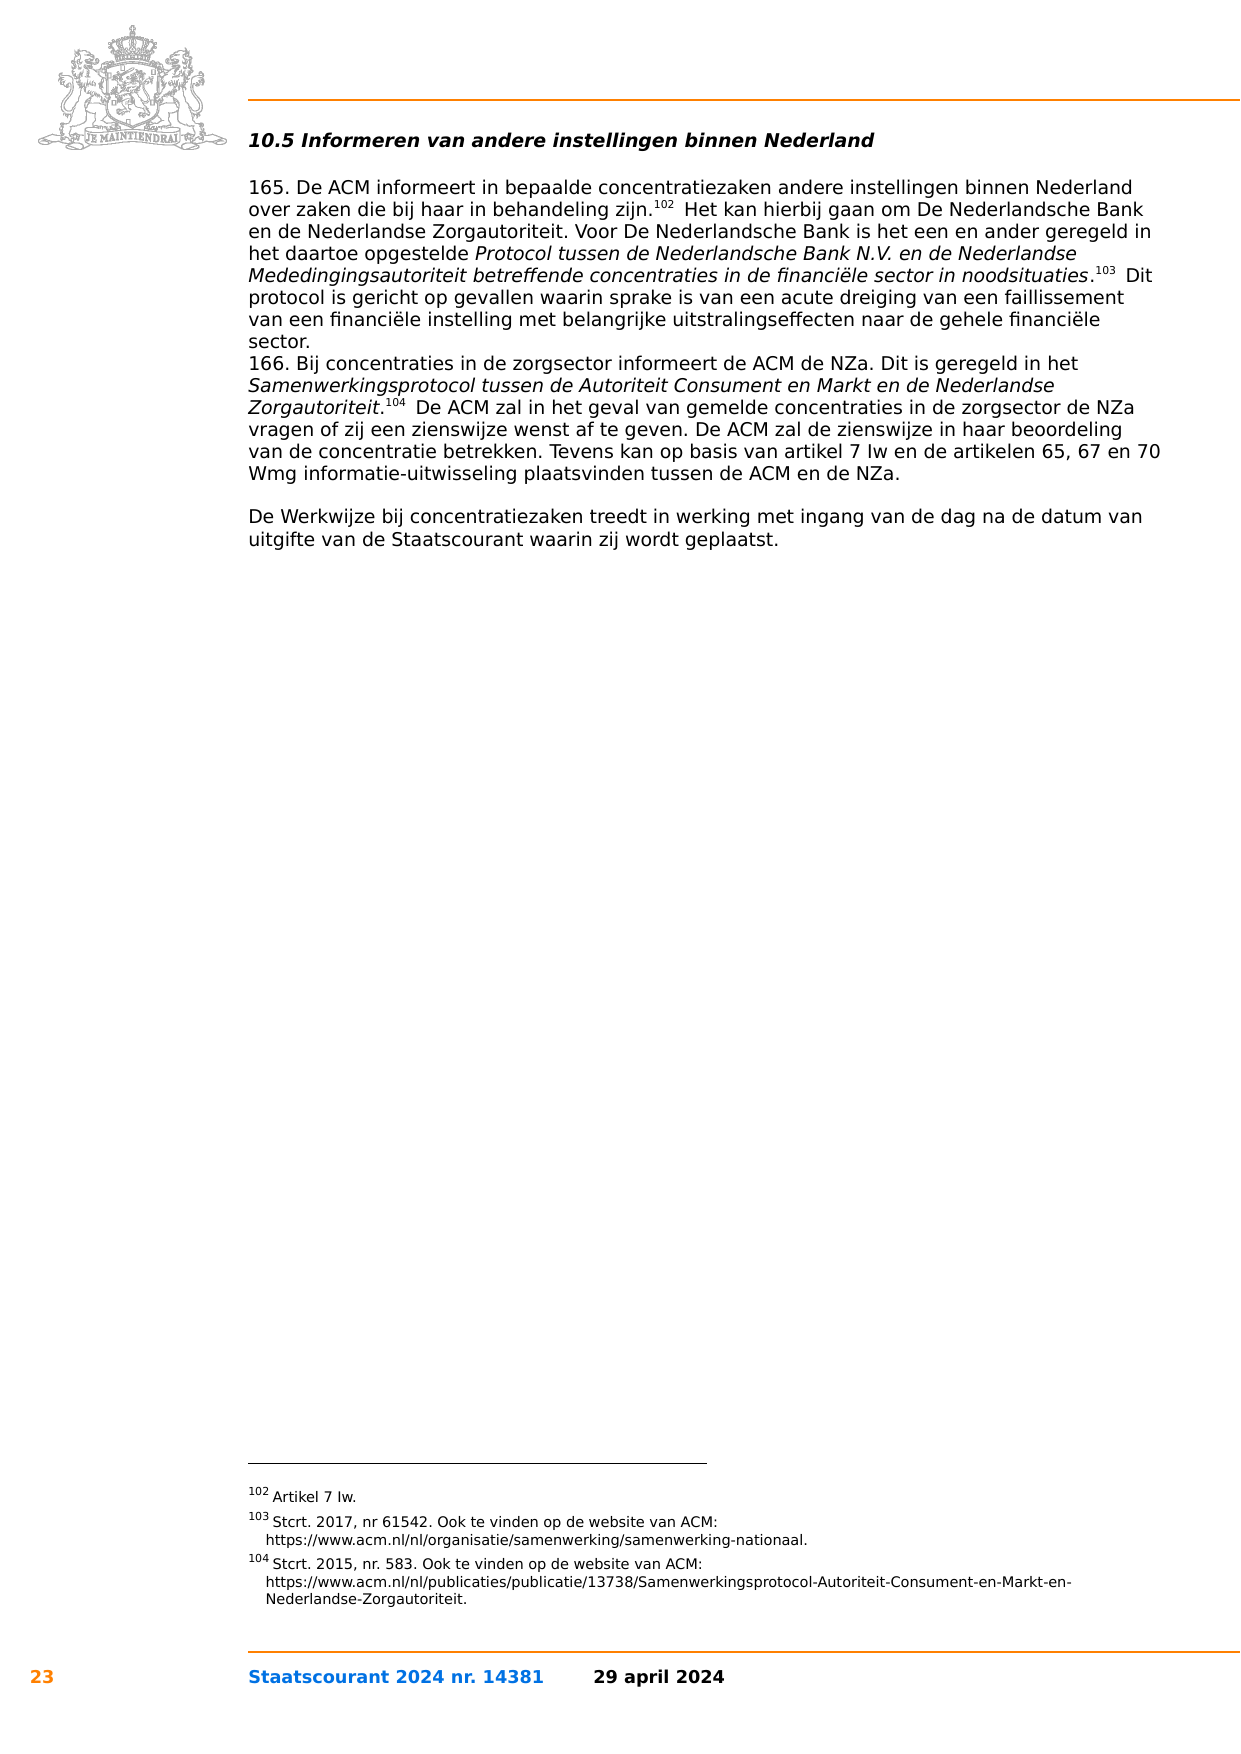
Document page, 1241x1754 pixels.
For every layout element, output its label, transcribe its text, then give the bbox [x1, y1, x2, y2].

text De Werkwijze bij concentratiezaken treedt in werking met ingang van de dag na de datum van uitgifte van de Staatscourant waarin zij wordt geplaatst. [248, 506, 1163, 550]
text Stcrt. 2017, nr 61542. Ook te vinden op de website van ACM: https://www.acm.nl/nl/organisatie/samenwerking/samenwerking-nationaal. [248, 1510, 1163, 1549]
text 165. De ACM informeert in bepaalde concentratiezaken andere instellingen binnen Nederland over zaken die bij haar in behandeling zijn. Het kan hierbij gaan om De Nederlandsche Bank en de Nederlandse Zorgautoriteit. Voor De Nederlandsche Bank is het een en ander geregeld in het daartoe opgestelde Protocol tussen de Nederlandsche Bank N.V. en de Nederlandse Mededingingsautoriteit betreffende concentraties in de financiële sector in noodsituaties. Dit protocol is gericht op gevallen waarin sprake is van een acute dreiging van een faillissement van een financiële instelling met belangrijke uitstralingseffecten naar de gehele financiële sector. [248, 177, 1163, 353]
text Artikel 7 Iw. [248, 1485, 1163, 1507]
text Stcrt. 2015, nr. 583. Ook te vinden op de website van ACM: https://www.acm.nl/nl/publicaties/publicatie/13738/Samenwerkingsprotocol-Autoriteit-Consument-en-Markt-en-Nederlandse-Zorgautoriteit. [248, 1552, 1163, 1608]
picture [38, 25, 227, 150]
text 166. Bij concentraties in de zorgsector informeert de ACM de NZa. Dit is geregeld in het Samenwerkingsprotocol tussen de Autoriteit Consument en Markt en de Nederlandse Zorgautoriteit. De ACM zal in het geval van gemelde concentraties in de zorgsector de NZa vragen of zij een zienswijze wenst af te geven. De ACM zal de zienswijze in haar beoordeling van de concentratie betrekken. Tevens kan op basis van artikel 7 Iw en de artikelen 65, 67 en 70 Wmg informatie-uitwisseling plaatsvinden tussen de ACM en de NZa. [248, 353, 1163, 484]
subtitle 10.5 Informeren van andere instellingen binnen Nederland [248, 130, 1163, 152]
